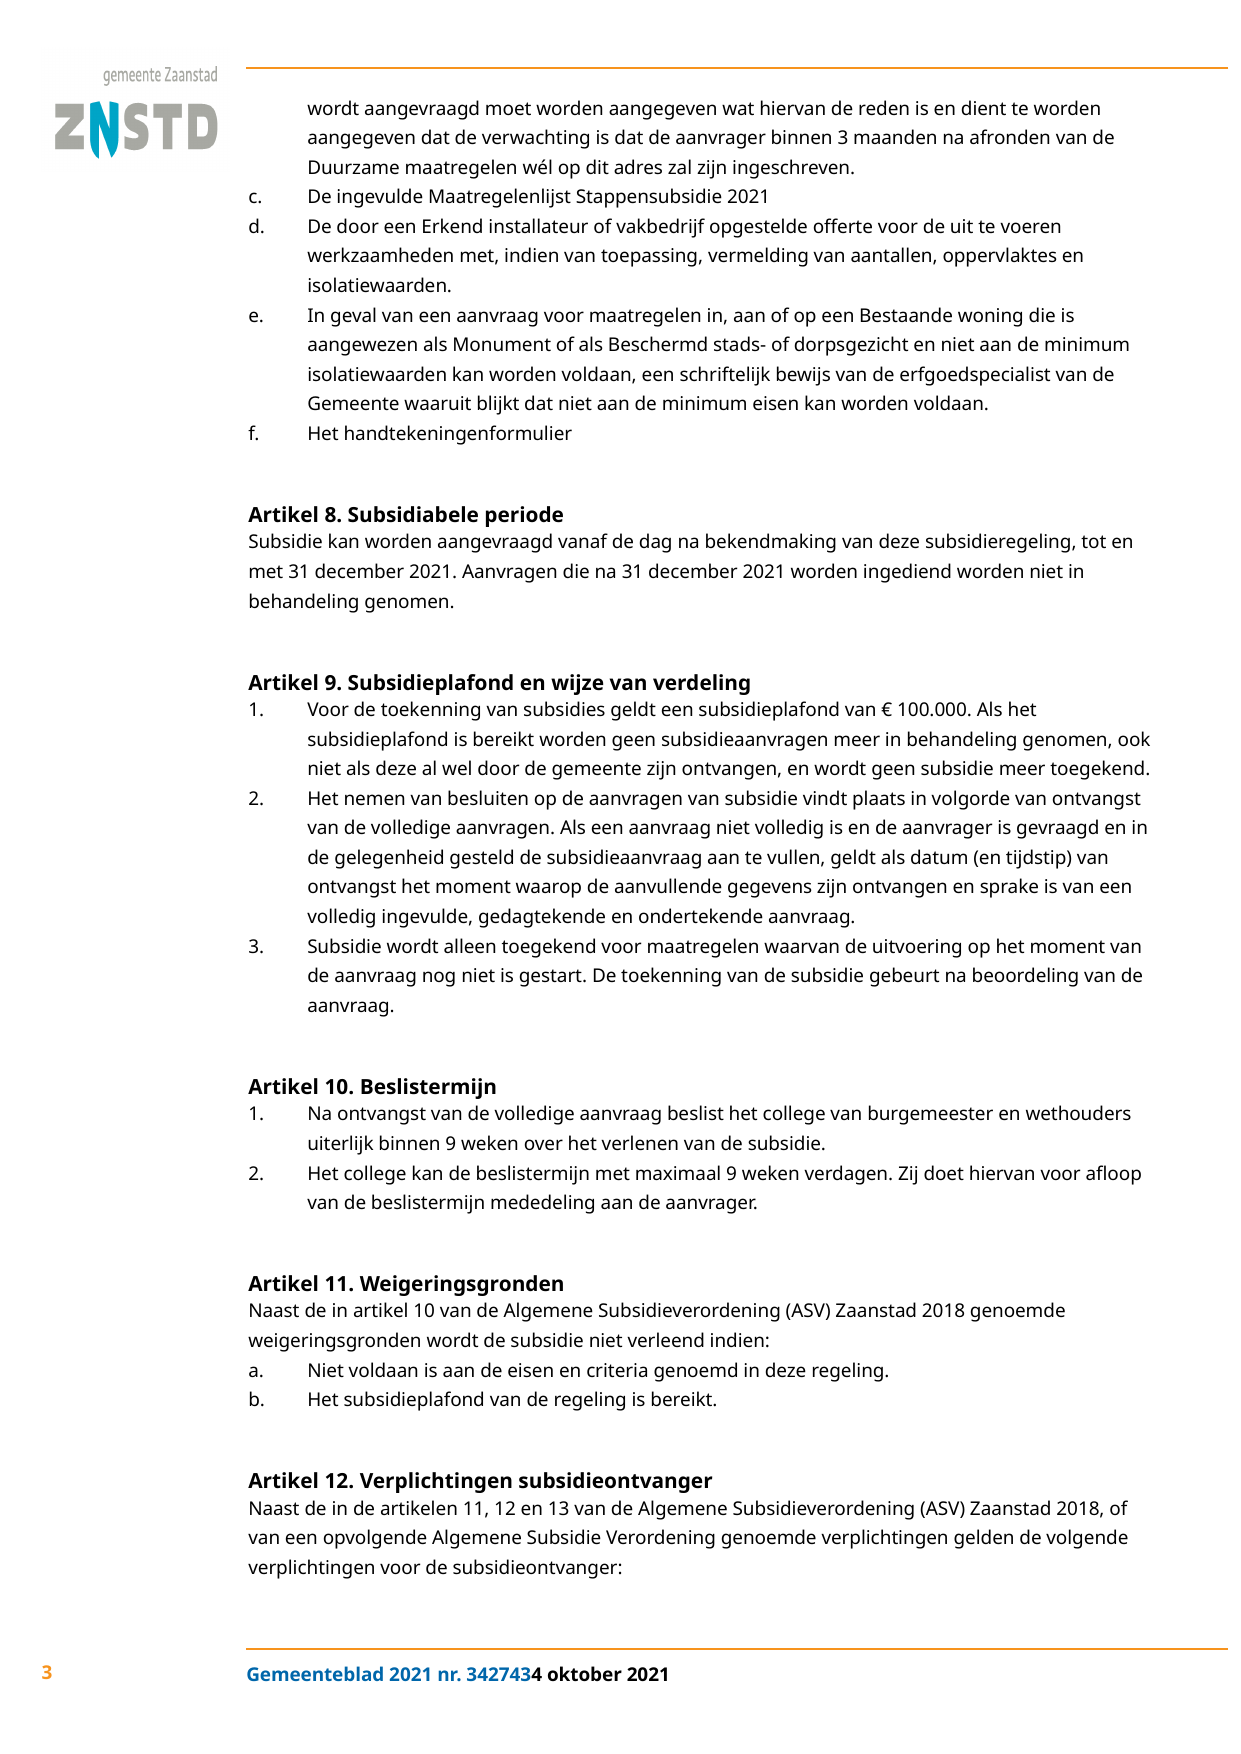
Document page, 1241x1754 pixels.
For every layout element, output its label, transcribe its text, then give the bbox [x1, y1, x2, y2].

list Subsidie wordt alleen toegekend voor maatregelen waarvan de uitvoering op het moment van de aanvraag nog niet is gestart. De toekenning van de subsidie gebeurt na beoordeling van de aanvraag. [248, 933, 1152, 1018]
text Naast de in de artikelen 11, 12 en 13 van de Algemene Subsidieverordening (ASV) Zaanstad 2018, of van een opvolgende Algemene Subsidie Verordening genoemde verplichtingen gelden de volgende verplichtingen voor de subsidieontvanger: [248, 1495, 1152, 1580]
list In geval van een aanvraag voor maatregelen in, aan of op een Bestaande woning die is aangewezen als Monument of als Beschermd stads- of dorpsgezicht en niet aan de minimum isolatiewaarden kan worden voldaan, een schriftelijk bewijs van de erfgoedspecialist van de Gemeente waaruit blijkt dat niet aan de minimum eisen kan worden voldaan. [248, 302, 1152, 416]
list Voor de toekenning van subsidies geldt een subsidieplafond van € 100.000. Als het subsidieplafond is bereikt worden geen subsidieaanvragen meer in behandeling genomen, ook niet als deze al wel door de gemeente zijn ontvangen, en wordt geen subsidie meer toegekend. [248, 696, 1152, 781]
text Artikel 8. Subsidiabele periode [248, 500, 1152, 529]
list wordt aangevraagd moet worden aangegeven wat hiervan de reden is en dient te worden aangegeven dat de verwachting is dat de aanvrager binnen 3 maanden na afronden van de Duurzame maatregelen wél op dit adres zal zijn ingeschreven. [248, 95, 1152, 180]
text Subsidie kan worden aangevraagd vanaf de dag na bekendmaking van deze subsidieregeling, tot en met 31 december 2021. Aanvragen die na 31 december 2021 worden ingediend worden niet in behandeling genomen. [248, 529, 1152, 613]
list Het nemen van besluiten op de aanvragen van subsidie vindt plaats in volgorde van ontvangst van de volledige aanvragen. Als een aanvraag niet volledig is en de aanvrager is gevraagd en in de gelegenheid gesteld de subsidieaanvraag aan te vullen, geldt als datum (en tijdstip) van ontvangst het moment waarop de aanvullende gegevens zijn ontvangen en sprake is van een volledig ingevulde, gedagtekende en ondertekende aanvraag. [248, 785, 1152, 929]
list Het college kan de beslistermijn met maximaal 9 weken verdagen. Zij doet hiervan voor afloop van de beslistermijn mededeling aan de aanvrager. [248, 1160, 1152, 1215]
text Artikel 10. Beslistermijn [248, 1072, 1152, 1101]
list Niet voldaan is aan de eisen en criteria genoemd in deze regeling. [248, 1357, 1152, 1383]
list De door een Erkend installateur of vakbedrijf opgestelde offerte voor de uit te voeren werkzaamheden met, indien van toepassing, vermelding van aantallen, oppervlaktes en isolatiewaarden. [248, 213, 1152, 298]
list Het subsidieplafond van de regeling is bereikt. [248, 1386, 1152, 1412]
list De ingevulde Maatregelenlijst Stappensubsidie 2021 [248, 183, 1152, 209]
text Artikel 11. Weigeringsgronden [248, 1269, 1152, 1298]
list Na ontvangst van de volledige aanvraag beslist het college van burgemeester en wethouders uiterlijk binnen 9 weken over het verlenen van de subsidie. [248, 1101, 1152, 1156]
picture [41, 47, 231, 172]
text Artikel 12. Verplichtingen subsidieontvanger [248, 1466, 1152, 1495]
text Artikel 9. Subsidieplafond en wijze van verdeling [248, 668, 1152, 696]
text Naast de in artikel 10 van de Algemene Subsidieverordening (ASV) Zaanstad 2018 genoemde weigeringsgronden wordt de subsidie niet verleend indien: [248, 1298, 1152, 1353]
list Het handtekeningenformulier [248, 420, 1152, 446]
